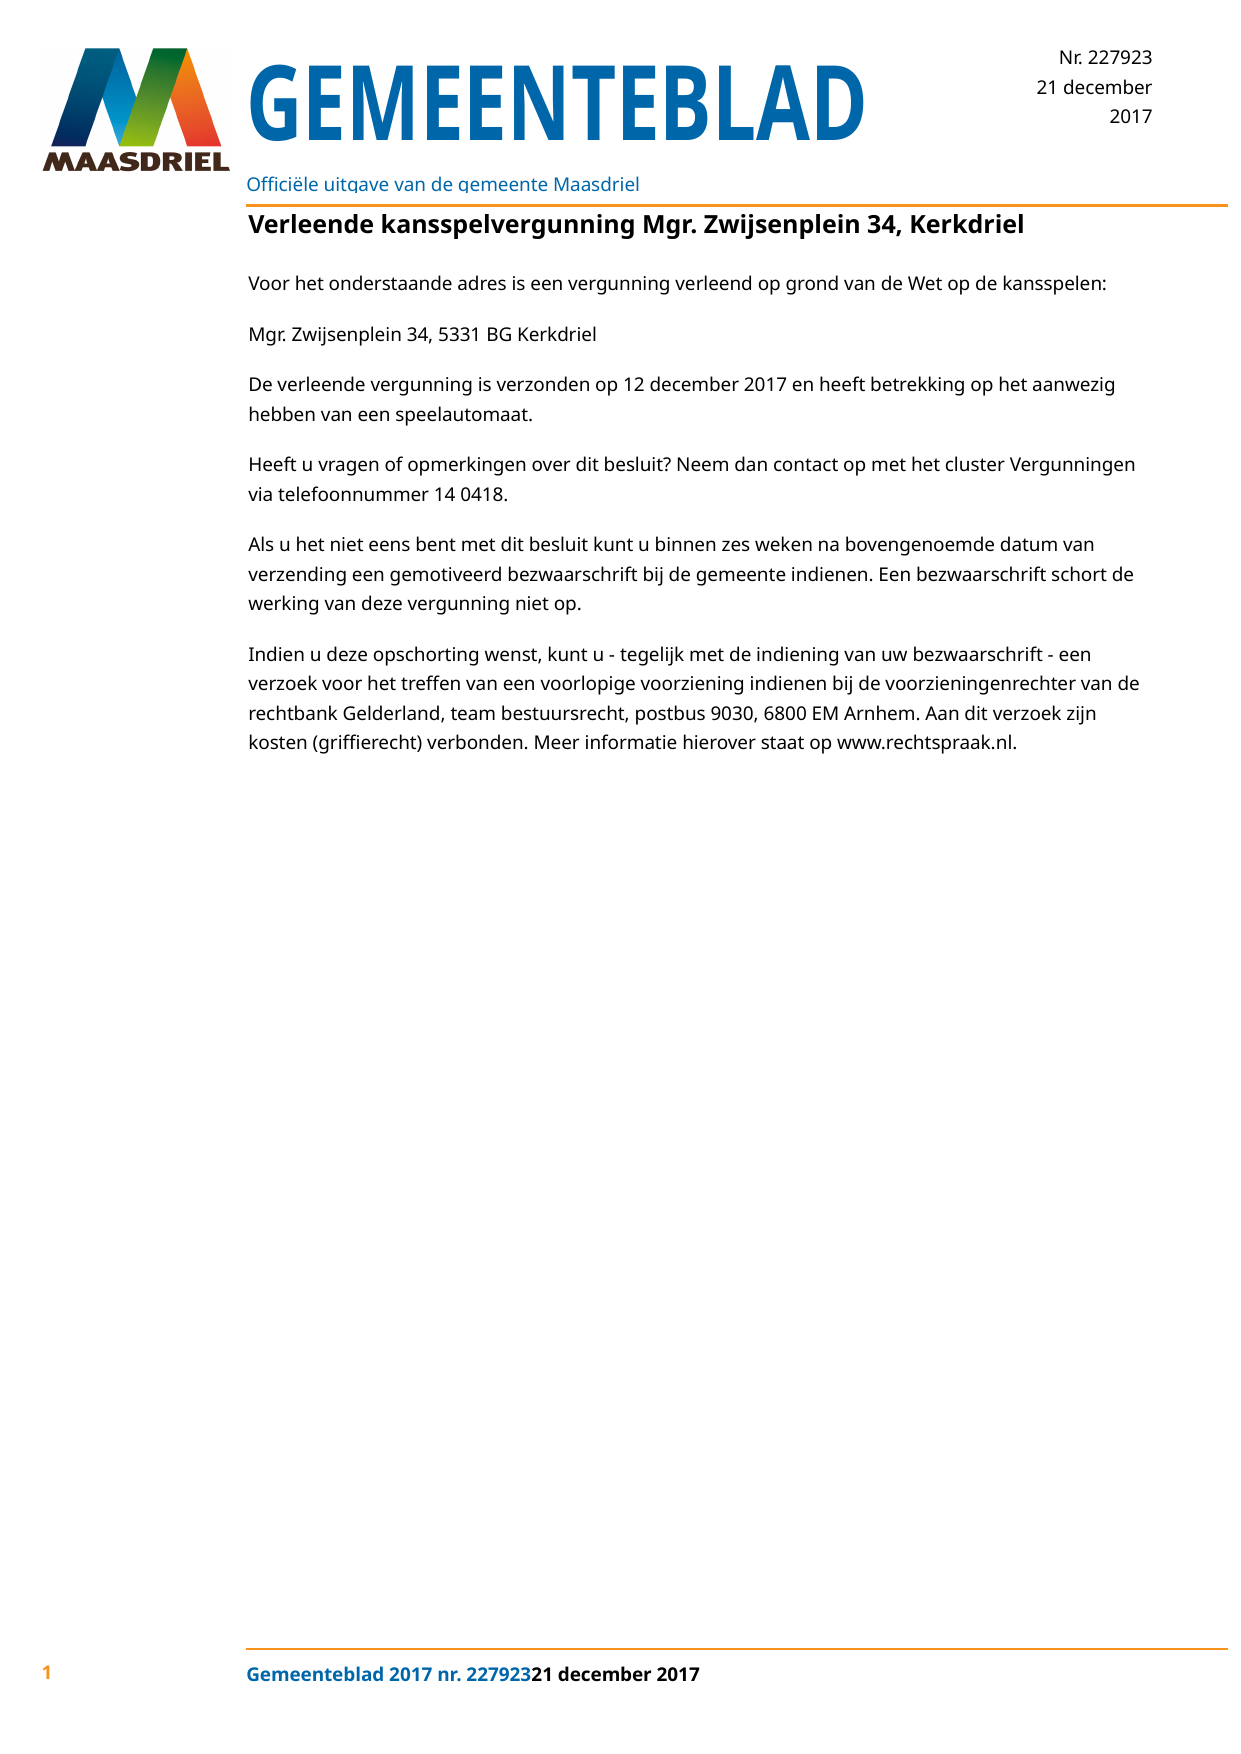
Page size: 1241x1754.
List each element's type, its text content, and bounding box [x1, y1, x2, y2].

text Mgr. Zwijsenplein 34, 5331 BG Kerkdriel [248, 321, 1152, 346]
text Heeft u vragen of opmerkingen over dit besluit? Neem dan contact op met het cluster Vergunningen via telefoonnummer 14 0418. [248, 451, 1152, 506]
picture [41, 47, 231, 172]
text De verleende vergunning is verzonden op 12 december 2017 en heeft betrekking op het aanwezig hebben van een speelautomaat. [248, 371, 1152, 426]
text Indien u deze opschorting wenst, kunt u - tegelijk met de indiening van uw bezwaarschrift - een verzoek voor het treffen van een voorlopige voorziening indienen bij de voorzieningenrechter van de rechtbank Gelderland, team bestuursrecht, postbus 9030, 6800 EM Arnhem. Aan dit verzoek zijn kosten (griffierecht) verbonden. Meer informatie hierover staat op www.rechtspraak.nl. [248, 641, 1152, 755]
text Verleende kansspelvergunning Mgr. Zwijsenplein 34, Kerkdriel [248, 207, 1152, 241]
text Als u het niet eens bent met dit besluit kunt u binnen zes weken na bovengenoemde datum van verzending een gemotiveerd bezwaarschrift bij de gemeente indienen. Een bezwaarschrift schort de werking van deze vergunning niet op. [248, 531, 1152, 616]
text Voor het onderstaande adres is een vergunning verleend op grond van de Wet op de kansspelen: [248, 270, 1152, 296]
